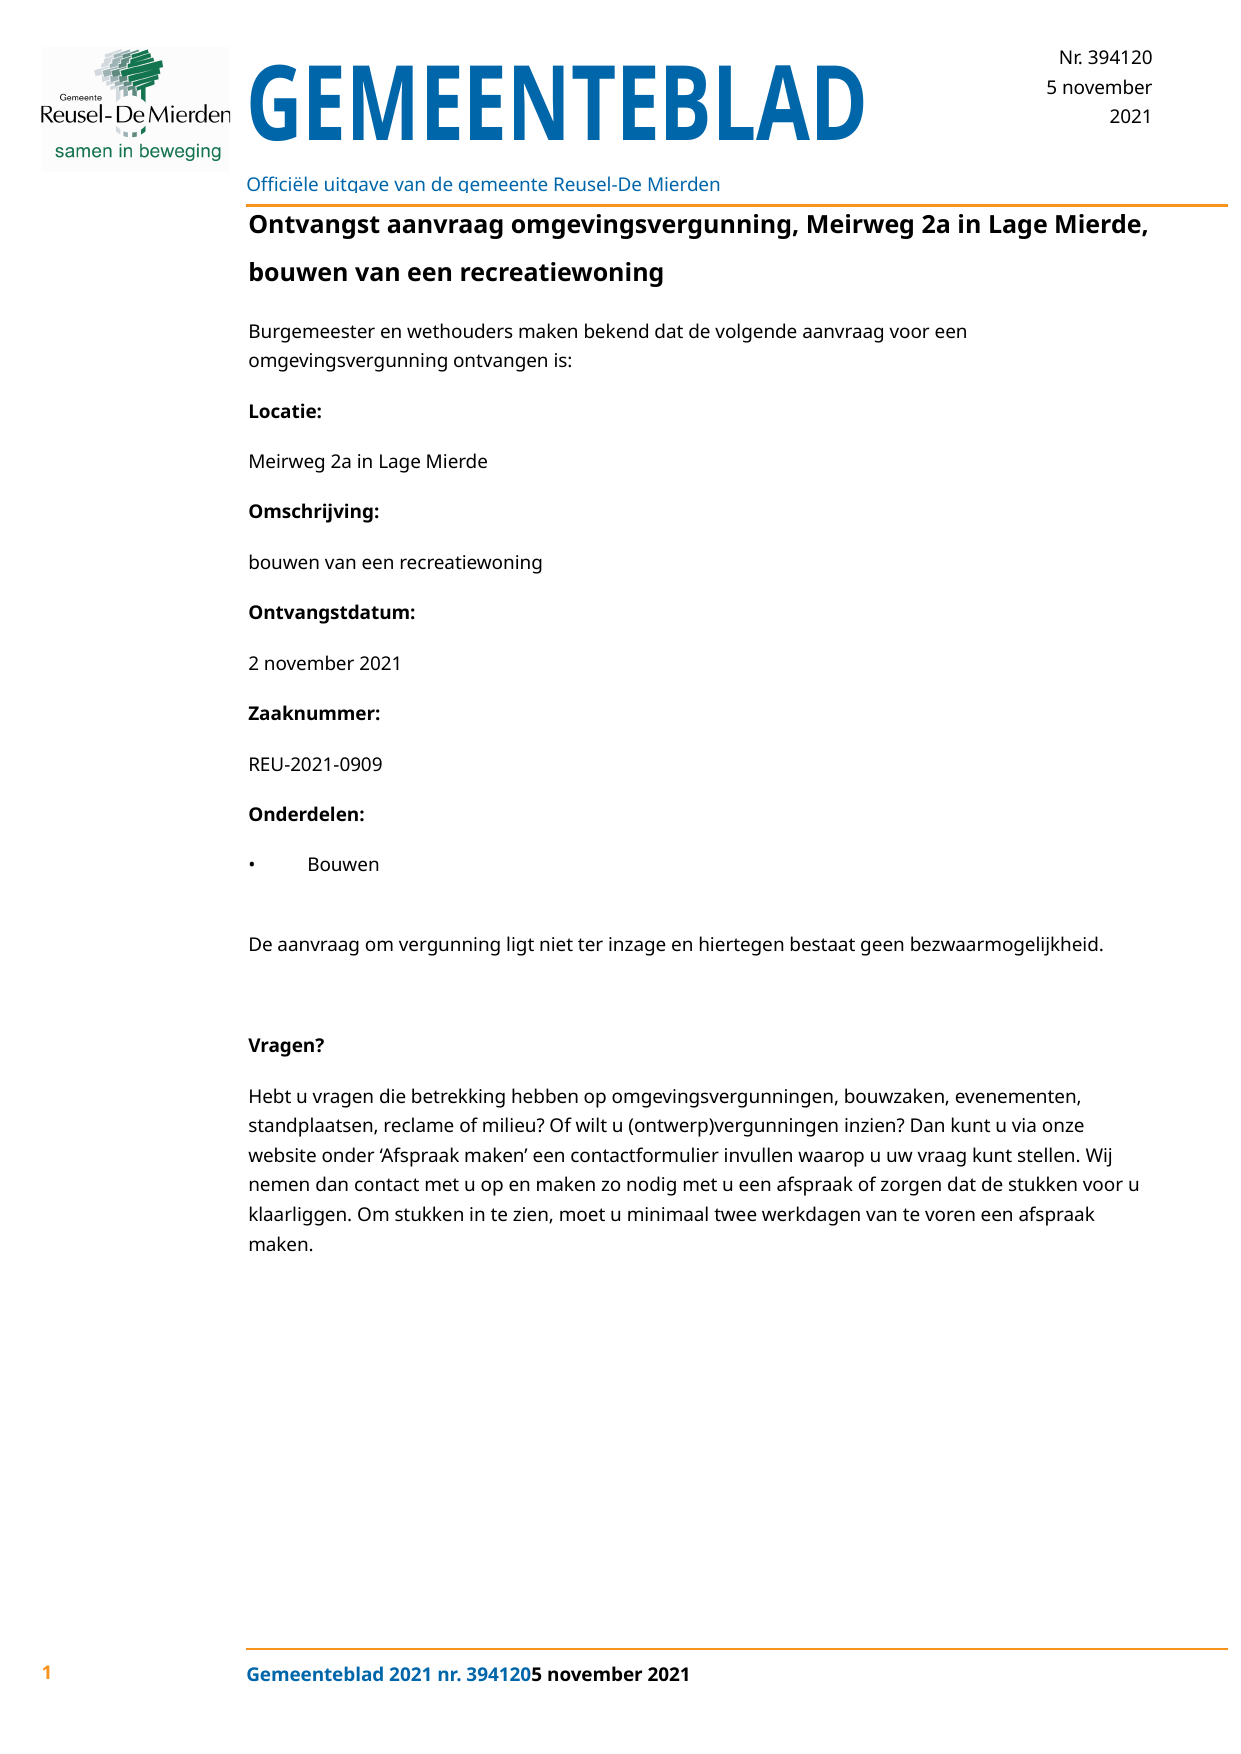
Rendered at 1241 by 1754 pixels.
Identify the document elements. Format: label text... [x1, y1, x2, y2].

text Ontvangst aanvraag omgevingsvergunning, Meirweg 2a in Lage Mierde, bouwen van een recreatiewoning [248, 207, 1152, 288]
text Omschrijving: [248, 499, 1152, 524]
text De aanvraag om vergunning ligt niet ter inzage en hiertegen bestaat geen bezwaarmogelijkheid. [248, 932, 1152, 957]
text Ontvangstdatum: [248, 599, 1152, 625]
text bouwen van een recreatiewoning [248, 549, 1152, 575]
text Onderdelen: [248, 801, 1152, 827]
text Zaaknummer: [248, 700, 1152, 726]
text Locatie: [248, 398, 1152, 424]
text Meirweg 2a in Lage Mierde [248, 448, 1152, 474]
text 2 november 2021 [248, 650, 1152, 676]
text Hebt u vragen die betrekking hebben op omgevingsvergunningen, bouwzaken, evenementen, standplaatsen, reclame of milieu? Of wilt u (ontwerp)vergunningen inzien? Dan kunt u via onze website onder ‘Afspraak maken’ een contactformulier invullen waarop u uw vraag kunt stellen. Wij nemen dan contact met u op en maken zo nodig met u een afspraak of zorgen dat de stukken voor u klaarliggen. Om stukken in te zien, moet u minimaal twee werkdagen van te voren een afspraak maken. [248, 1083, 1152, 1257]
text Vragen? [248, 1032, 1152, 1058]
list Bouwen [248, 852, 1152, 877]
picture [41, 47, 231, 172]
text REU-2021-0909 [248, 751, 1152, 777]
text Burgemeester en wethouders maken bekend dat de volgende aanvraag voor een omgevingsvergunning ontvangen is: [248, 318, 1152, 373]
